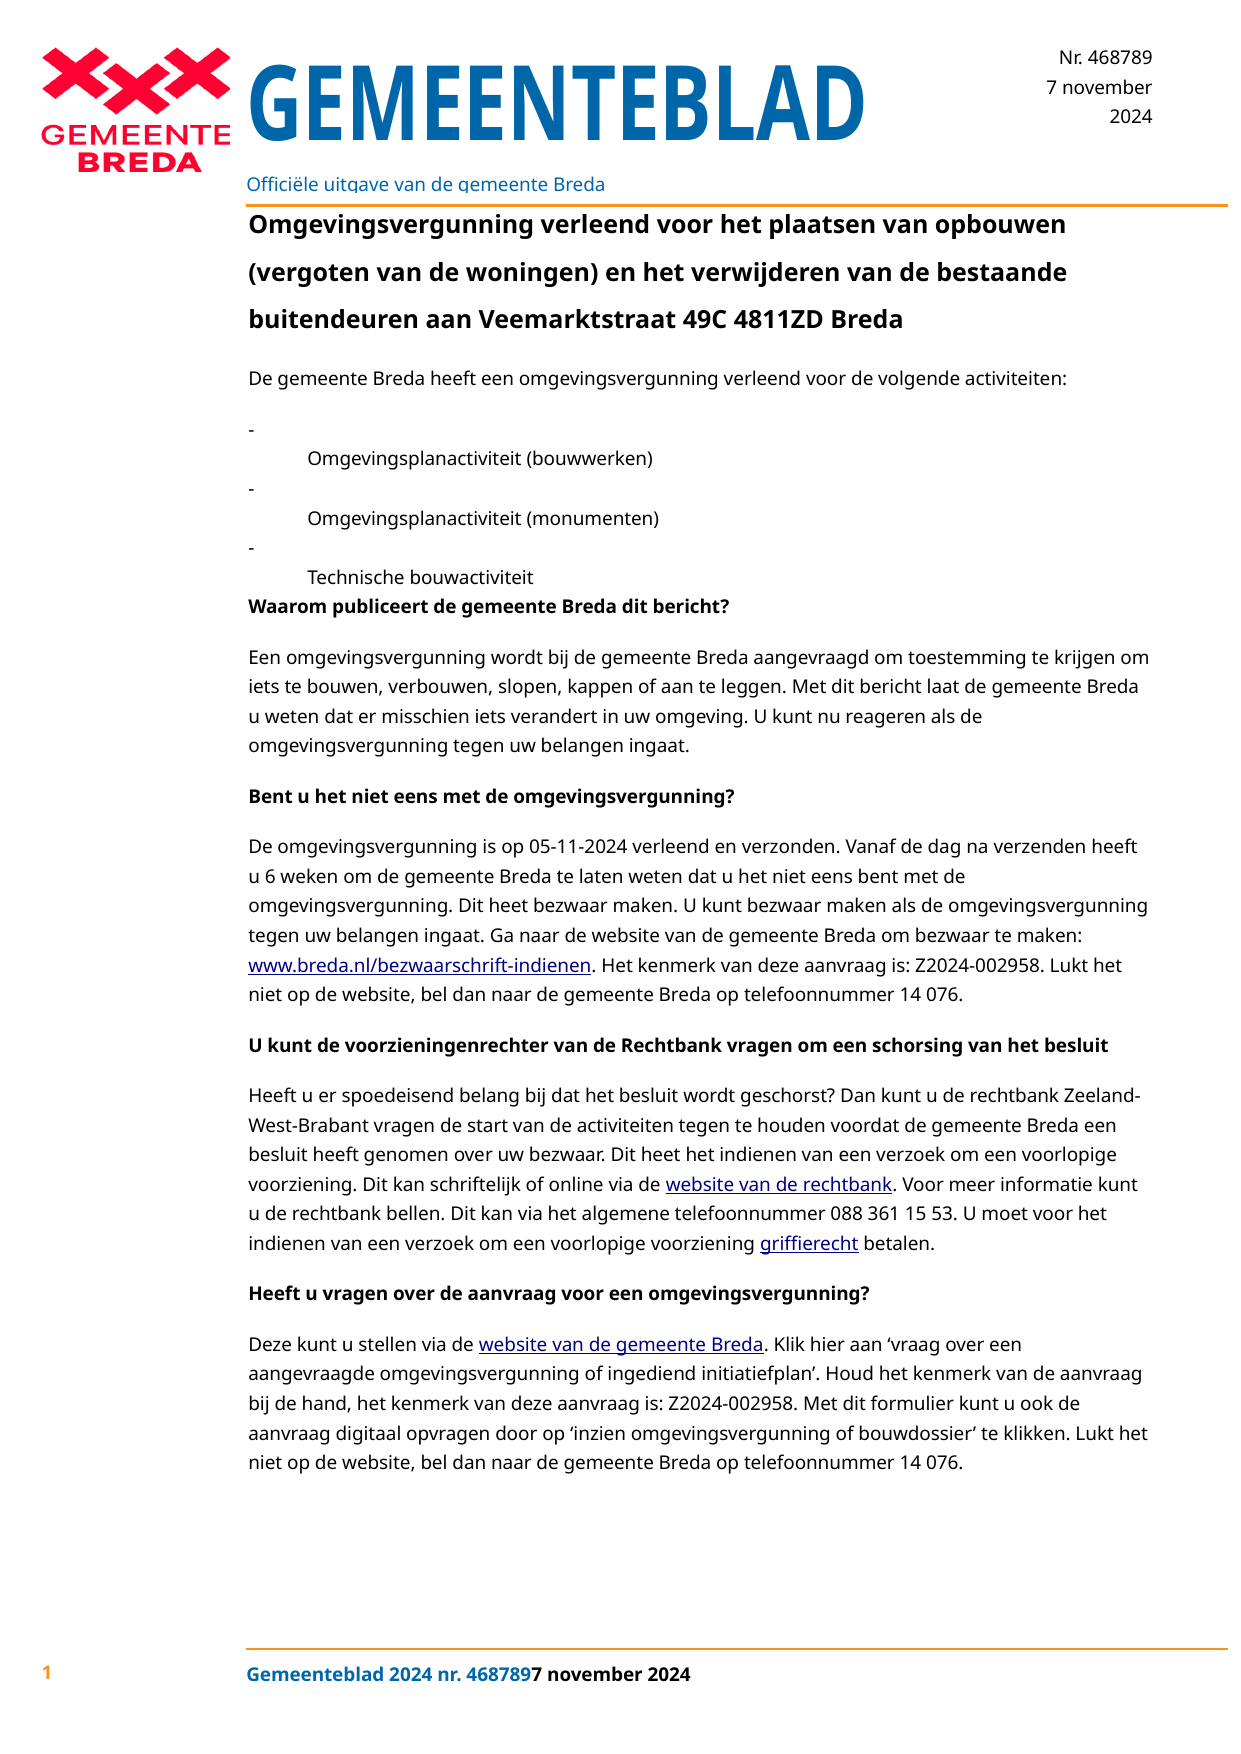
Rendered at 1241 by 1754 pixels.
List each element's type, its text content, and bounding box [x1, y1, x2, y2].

text De omgevingsvergunning is op 05-11-2024 verleend en verzonden. Vanaf de dag na verzenden heeft u 6 weken om de gemeente Breda te laten weten dat u het niet eens bent met de omgevingsvergunning. Dit heet bezwaar maken. U kunt bezwaar maken als de omgevingsvergunning tegen uw belangen ingaat. Ga naar de website van de gemeente Breda om bezwaar te maken: www.breda.nl/bezwaarschrift-indienen. Het kenmerk van deze aanvraag is: Z2024-002958. Lukt het niet op de website, bel dan naar de gemeente Breda op telefoonnummer 14 076. [248, 833, 1152, 1007]
text Een omgevingsvergunning wordt bij de gemeente Breda aangevraagd om toestemming te krijgen om iets te bouwen, verbouwen, slopen, kappen of aan te leggen. Met dit bericht laat de gemeente Breda u weten dat er misschien iets verandert in uw omgeving. U kunt nu reageren als de omgevingsvergunning tegen uw belangen ingaat. [248, 644, 1152, 758]
text Heeft u er spoedeisend belang bij dat het besluit wordt geschorst? Dan kunt u de rechtbank Zeeland-West-Brabant vragen de start van de activiteiten tegen te houden voordat de gemeente Breda een besluit heeft genomen over uw bezwaar. Dit heet het indienen van een verzoek om een voorlopige voorziening. Dit kan schriftelijk of online via de website van de rechtbank. Voor meer informatie kunt u de rechtbank bellen. Dit kan via het algemene telefoonnummer 088 361 15 53. U moet voor het indienen van een verzoek om een voorlopige voorziening griffierecht betalen. [248, 1082, 1152, 1256]
text Omgevingsvergunning verleend voor het plaatsen van opbouwen (vergoten van de woningen) en het verwijderen van de bestaande buitendeuren aan Veemarktstraat 49C 4811ZD Breda [248, 207, 1152, 336]
text Heeft u vragen over de aanvraag voor een omgevingsvergunning? [248, 1281, 1152, 1306]
list Omgevingsplanactiviteit (monumenten) [248, 505, 1152, 530]
text Bent u het niet eens met de omgevingsvergunning? [248, 783, 1152, 809]
text U kunt de voorzieningenrechter van de Rechtbank vragen om een schorsing van het besluit [248, 1032, 1152, 1057]
text De gemeente Breda heeft een omgevingsvergunning verleend voor de volgende activiteiten: [248, 366, 1152, 391]
text Waarom publiceert de gemeente Breda dit bericht? [248, 593, 1152, 619]
text Deze kunt u stellen via de website van de gemeente Breda. Klik hier aan ‘vraag over een aangevraagde omgevingsvergunning of ingediend initiatiefplan’. Houd het kenmerk van de aanvraag bij de hand, het kenmerk van deze aanvraag is: Z2024-002958. Met dit formulier kunt u ook de aanvraag digitaal opvragen door op ‘inzien omgevingsvergunning of bouwdossier’ te klikken. Lukt het niet op de website, bel dan naar de gemeente Breda op telefoonnummer 14 076. [248, 1331, 1152, 1475]
list Technische bouwactiviteit [248, 564, 1152, 589]
picture [41, 47, 231, 172]
list Omgevingsplanactiviteit (bouwwerken) [248, 446, 1152, 471]
